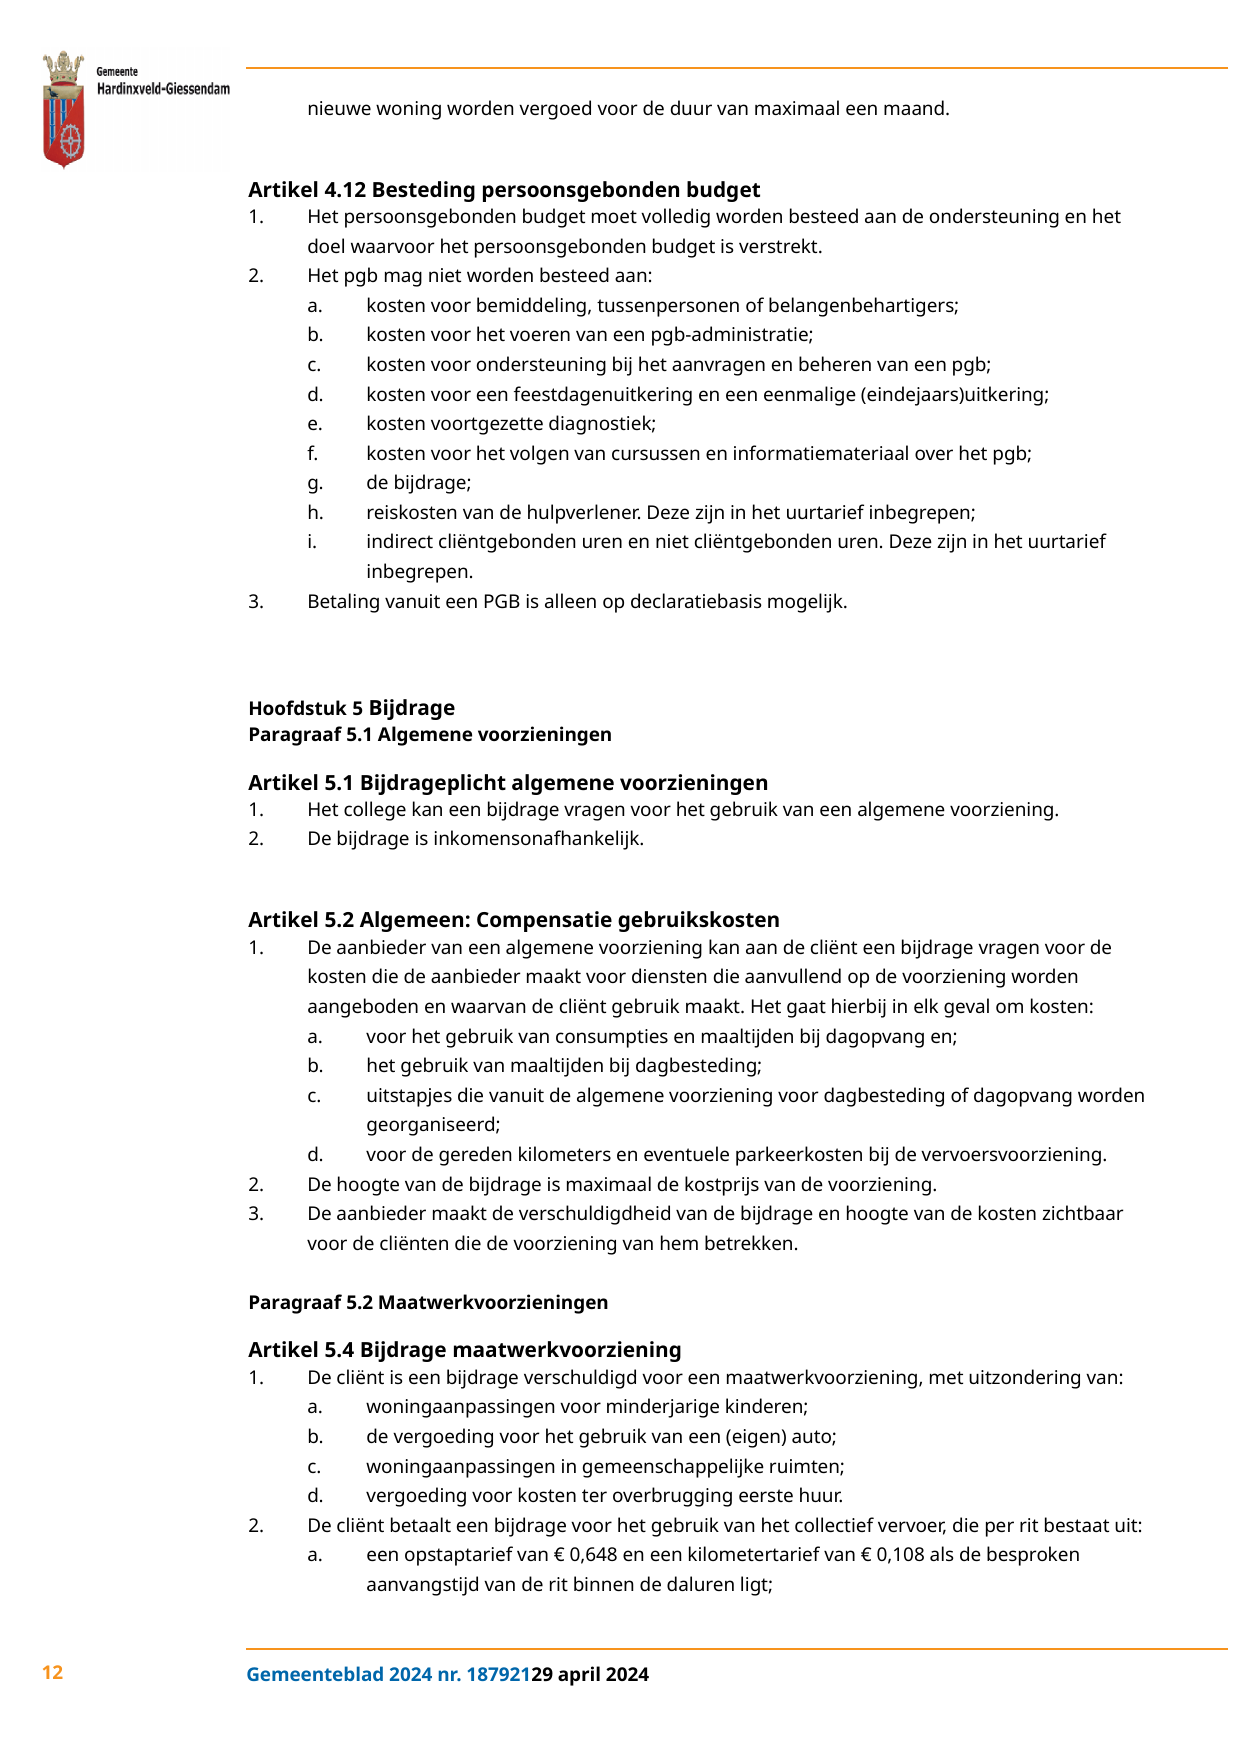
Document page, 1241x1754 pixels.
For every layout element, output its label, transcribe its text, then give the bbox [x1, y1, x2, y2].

list kosten voor een feestdagenuitkering en een eenmalige (eindejaars)uitkering; [307, 381, 1152, 406]
text Paragraaf 5.2 Maatwerkvoorzieningen [248, 1289, 1152, 1315]
list een opstaptarief van € 0,648 en een kilometertarief van € 0,108 als de besproken aanvangstijd van de rit binnen de daluren ligt; [307, 1542, 1152, 1597]
list De bijdrage is inkomensonafhankelijk. [248, 826, 1152, 851]
list het gebruik van maaltijden bij dagbesteding; [307, 1052, 1152, 1078]
list uitstapjes die vanuit de algemene voorziening voor dagbesteding of dagopvang worden georganiseerd; [307, 1082, 1152, 1137]
list de vergoeding voor het gebruik van een (eigen) auto; [307, 1423, 1152, 1449]
list Het college kan een bijdrage vragen voor het gebruik van een algemene voorziening. [248, 796, 1152, 822]
picture [41, 47, 231, 172]
list De aanbieder van een algemene voorziening kan aan de cliënt een bijdrage vragen voor de kosten die de aanbieder maakt voor diensten die aanvullend op de voorziening worden aangeboden en waarvan de cliënt gebruik maakt. Het gaat hierbij in elk geval om kosten: [248, 934, 1152, 1019]
list voor de gereden kilometers en eventuele parkeerkosten bij de vervoersvoorziening. [307, 1141, 1152, 1167]
text Artikel 5.2 Algemeen: Compensatie gebruikskosten [248, 906, 1152, 934]
text Hoofdstuk 5 Bijdrage [248, 693, 1152, 721]
list kosten voor ondersteuning bij het aanvragen en beheren van een pgb; [307, 351, 1152, 377]
list kosten voor bemiddeling, tussenpersonen of belangenbehartigers; [307, 292, 1152, 318]
list Betaling vanuit een PGB is alleen op declaratiebasis mogelijk. [248, 588, 1152, 613]
list de bijdrage; [307, 469, 1152, 495]
list nieuwe woning worden vergoed voor de duur van maximaal een maand. [248, 95, 1152, 121]
text Paragraaf 5.1 Algemene voorzieningen [248, 721, 1152, 747]
list De aanbieder maakt de verschuldigdheid van de bijdrage en hoogte van de kosten zichtbaar voor de cliënten die de voorziening van hem betrekken. [248, 1200, 1152, 1256]
list voor het gebruik van consumpties en maaltijden bij dagopvang en; [307, 1023, 1152, 1048]
list woningaanpassingen voor minderjarige kinderen; [307, 1394, 1152, 1419]
list Het pgb mag niet worden besteed aan: [248, 262, 1152, 288]
list woningaanpassingen in gemeenschappelijke ruimten; [307, 1453, 1152, 1478]
text Artikel 5.1 Bijdrageplicht algemene voorzieningen [248, 768, 1152, 796]
list De cliënt betaalt een bijdrage voor het gebruik van het collectief vervoer, die per rit bestaat uit: [248, 1512, 1152, 1538]
list Het persoonsgebonden budget moet volledig worden besteed aan de ondersteuning en het doel waarvoor het persoonsgebonden budget is verstrekt. [248, 203, 1152, 258]
list De cliënt is een bijdrage verschuldigd voor een maatwerkvoorziening, met uitzondering van: [248, 1364, 1152, 1390]
text Artikel 4.12 Besteding persoonsgebonden budget [248, 175, 1152, 203]
text Artikel 5.4 Bijdrage maatwerkvoorziening [248, 1336, 1152, 1364]
list vergoeding voor kosten ter overbrugging eerste huur. [307, 1482, 1152, 1508]
list kosten voor het volgen van cursussen en informatiemateriaal over het pgb; [307, 440, 1152, 466]
list kosten voortgezette diagnostiek; [307, 410, 1152, 436]
list kosten voor het voeren van een pgb-administratie; [307, 322, 1152, 347]
list reiskosten van de hulpverlener. Deze zijn in het uurtarief inbegrepen; [307, 499, 1152, 525]
list indirect cliëntgebonden uren en niet cliëntgebonden uren. Deze zijn in het uurtarief inbegrepen. [307, 529, 1152, 584]
list De hoogte van de bijdrage is maximaal de kostprijs van de voorziening. [248, 1171, 1152, 1196]
